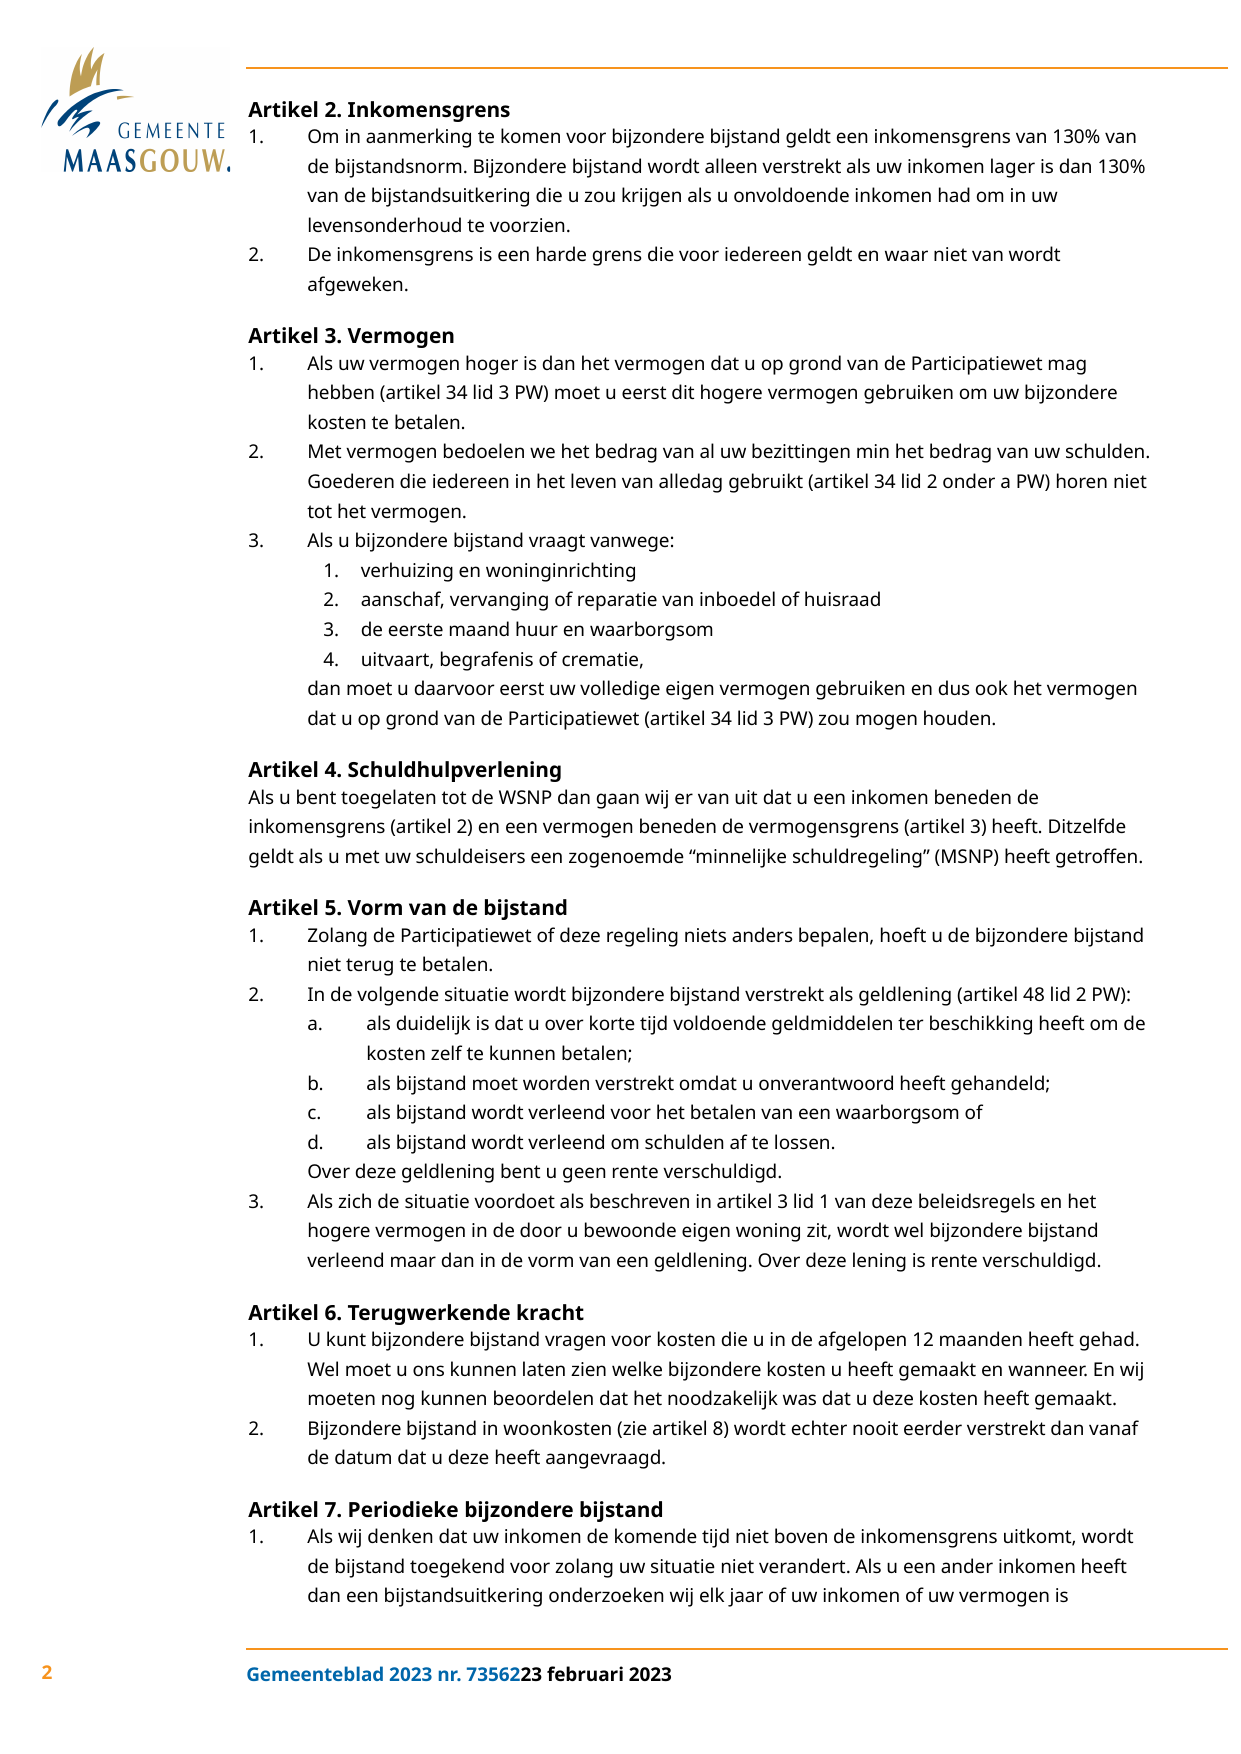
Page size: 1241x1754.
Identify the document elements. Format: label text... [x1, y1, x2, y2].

text Artikel 2. Inkomensgrens [248, 95, 1152, 123]
list als bijstand wordt verleend om schulden af te lossen. [307, 1129, 1152, 1155]
list De inkomensgrens is een harde grens die voor iedereen geldt en waar niet van wordt afgeweken. [248, 242, 1152, 297]
text Artikel 6. Terugwerkende kracht [248, 1298, 1152, 1326]
list Als wij denken dat uw inkomen de komende tijd niet boven de inkomensgrens uitkomt, wordt de bijstand toegekend voor zolang uw situatie niet verandert. Als u een ander inkomen heeft dan een bijstandsuitkering onderzoeken wij elk jaar of uw inkomen of uw vermogen is [248, 1523, 1152, 1608]
list als bijstand moet worden verstrekt omdat u onverantwoord heeft gehandeld; [307, 1070, 1152, 1096]
text Als u bent toegelaten tot de WSNP dan gaan wij er van uit dat u een inkomen beneden de inkomensgrens (artikel 2) en een vermogen beneden de vermogensgrens (artikel 3) heeft. Ditzelfde geldt als u met uw schuldeisers een zogenoemde “minnelijke schuldregeling” (MSNP) heeft getroffen. [248, 784, 1152, 869]
list Over deze geldlening bent u geen rente verschuldigd. [248, 1158, 1152, 1184]
list als duidelijk is dat u over korte tijd voldoende geldmiddelen ter beschikking heeft om de kosten zelf te kunnen betalen; [307, 1011, 1152, 1066]
list Als zich de situatie voordoet als beschreven in artikel 3 lid 1 van deze beleidsregels en het hogere vermogen in de door u bewoonde eigen woning zit, wordt wel bijzondere bijstand verleend maar dan in de vorm van een geldlening. Over deze lening is rente verschuldigd. [248, 1188, 1152, 1273]
list verhuizing en woninginrichting [323, 557, 1152, 583]
list Om in aanmerking te komen voor bijzondere bijstand geldt een inkomensgrens van 130% van de bijstandsnorm. Bijzondere bijstand wordt alleen verstrekt als uw inkomen lager is dan 130% van de bijstandsuitkering die u zou krijgen als u onvoldoende inkomen had om in uw levensonderhoud te voorzien. [248, 123, 1152, 238]
list als bijstand wordt verleend voor het betalen van een waarborgsom of [307, 1099, 1152, 1125]
text Artikel 3. Vermogen [248, 322, 1152, 350]
list Met vermogen bedoelen we het bedrag van al uw bezittingen min het bedrag van uw schulden. Goederen die iedereen in het leven van alledag gebruikt (artikel 34 lid 2 onder a PW) horen niet tot het vermogen. [248, 439, 1152, 524]
list aanschaf, vervanging of reparatie van inboedel of huisraad [323, 587, 1152, 612]
list U kunt bijzondere bijstand vragen voor kosten die u in de afgelopen 12 maanden heeft gehad. Wel moet u ons kunnen laten zien welke bijzondere kosten u heeft gemaakt en wanneer. En wij moeten nog kunnen beoordelen dat het noodzakelijk was dat u deze kosten heeft gemaakt. [248, 1326, 1152, 1411]
list de eerste maand huur en waarborgsom [323, 616, 1152, 642]
list Als u bijzondere bijstand vraagt vanwege: [248, 527, 1152, 553]
list dan moet u daarvoor eerst uw volledige eigen vermogen gebruiken en dus ook het vermogen dat u op grond van de Participatiewet (artikel 34 lid 3 PW) zou mogen houden. [248, 675, 1152, 731]
list In de volgende situatie wordt bijzondere bijstand verstrekt als geldlening (artikel 48 lid 2 PW): [248, 981, 1152, 1007]
picture [41, 47, 231, 172]
text Artikel 5. Vorm van de bijstand [248, 893, 1152, 922]
list Bijzondere bijstand in woonkosten (zie artikel 8) wordt echter nooit eerder verstrekt dan vanaf de datum dat u deze heeft aangevraagd. [248, 1415, 1152, 1470]
list uitvaart, begrafenis of crematie, [323, 646, 1152, 672]
text Artikel 4. Schuldhulpverlening [248, 755, 1152, 784]
text Artikel 7. Periodieke bijzondere bijstand [248, 1495, 1152, 1523]
list Als uw vermogen hoger is dan het vermogen dat u op grond van de Participatiewet mag hebben (artikel 34 lid 3 PW) moet u eerst dit hogere vermogen gebruiken om uw bijzondere kosten te betalen. [248, 350, 1152, 435]
list Zolang de Participatiewet of deze regeling niets anders bepalen, hoeft u de bijzondere bijstand niet terug te betalen. [248, 922, 1152, 977]
